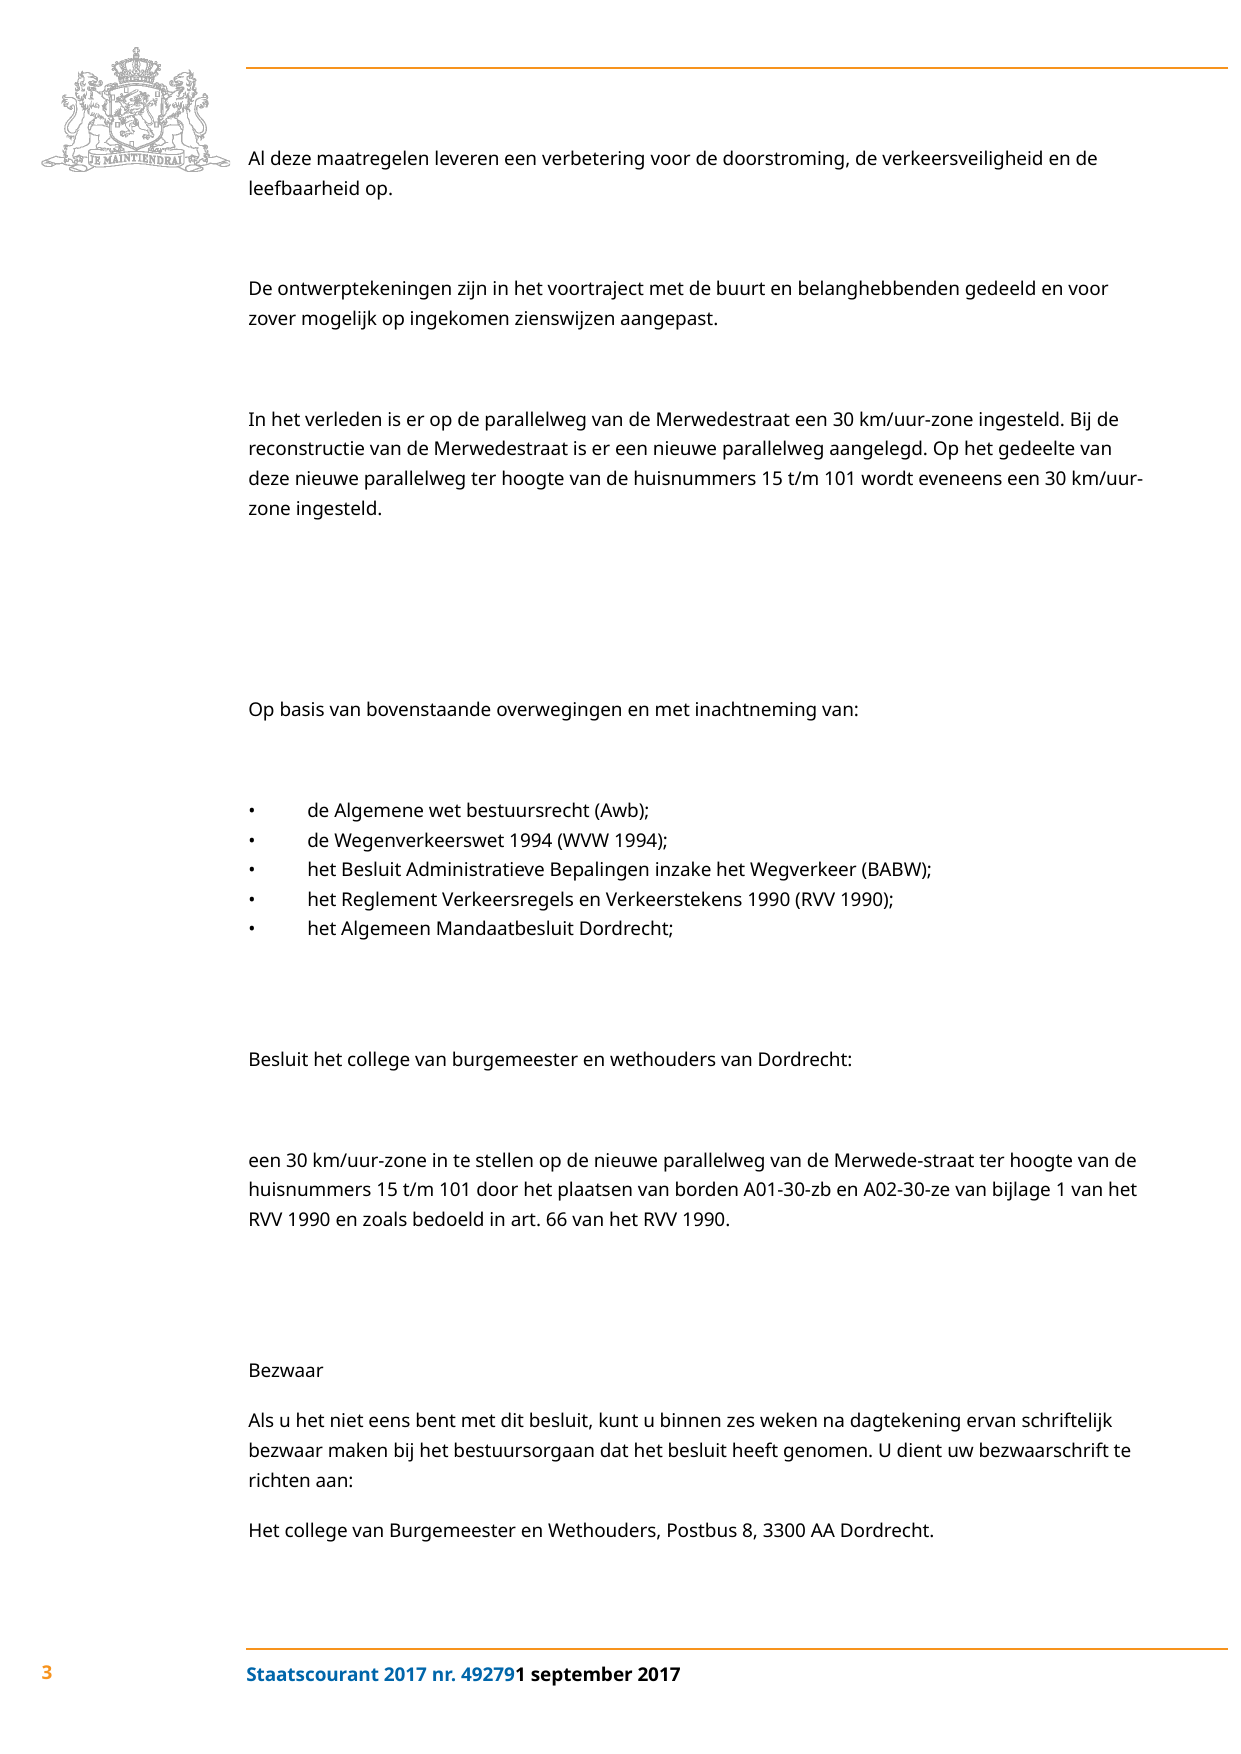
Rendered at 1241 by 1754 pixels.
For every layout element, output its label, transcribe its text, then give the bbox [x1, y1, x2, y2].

text Als u het niet eens bent met dit besluit, kunt u binnen zes weken na dagtekening ervan schriftelijk bezwaar maken bij het bestuursorgaan dat het besluit heeft genomen. U dient uw bezwaarschrift te richten aan: [248, 1408, 1152, 1493]
text De ontwerptekeningen zijn in het voortraject met de buurt en belanghebbenden gedeeld en voor zover mogelijk op ingekomen zienswijzen aangepast. [248, 276, 1152, 331]
text Al deze maatregelen leveren een verbetering voor de doorstroming, de verkeersveiligheid en de leefbaarheid op. [248, 145, 1152, 201]
text In het verleden is er op de parallelweg van de Merwedestraat een 30 km/uur-zone ingesteld. Bij de reconstructie van de Merwedestraat is er een nieuwe parallelweg aangelegd. Op het gedeelte van deze nieuwe parallelweg ter hoogte van de huisnummers 15 t/m 101 wordt eveneens een 30 km/uur-zone ingesteld. [248, 406, 1152, 521]
list het Algemeen Mandaatbesluit Dordrecht; [248, 916, 1152, 941]
text Het college van Burgemeester en Wethouders, Postbus 8, 3300 AA Dordrecht. [248, 1517, 1152, 1543]
list het Besluit Administratieve Bepalingen inzake het Wegverkeer (BABW); [248, 856, 1152, 882]
text Bezwaar [248, 1357, 1152, 1383]
picture [41, 47, 231, 172]
list het Reglement Verkeersregels en Verkeerstekens 1990 (RVV 1990); [248, 886, 1152, 912]
text Op basis van bovenstaande overwegingen en met inachtneming van: [248, 696, 1152, 722]
list de Algemene wet bestuursrecht (Awb); [248, 797, 1152, 823]
text Besluit het college van burgemeester en wethouders van Dordrecht: [248, 1046, 1152, 1072]
text een 30 km/uur-zone in te stellen op de nieuwe parallelweg van de Merwede-straat ter hoogte van de huisnummers 15 t/m 101 door het plaatsen van borden A01-30-zb en A02-30-ze van bijlage 1 van het RVV 1990 en zoals bedoeld in art. 66 van het RVV 1990. [248, 1147, 1152, 1232]
list de Wegenverkeerswet 1994 (WVW 1994); [248, 827, 1152, 853]
